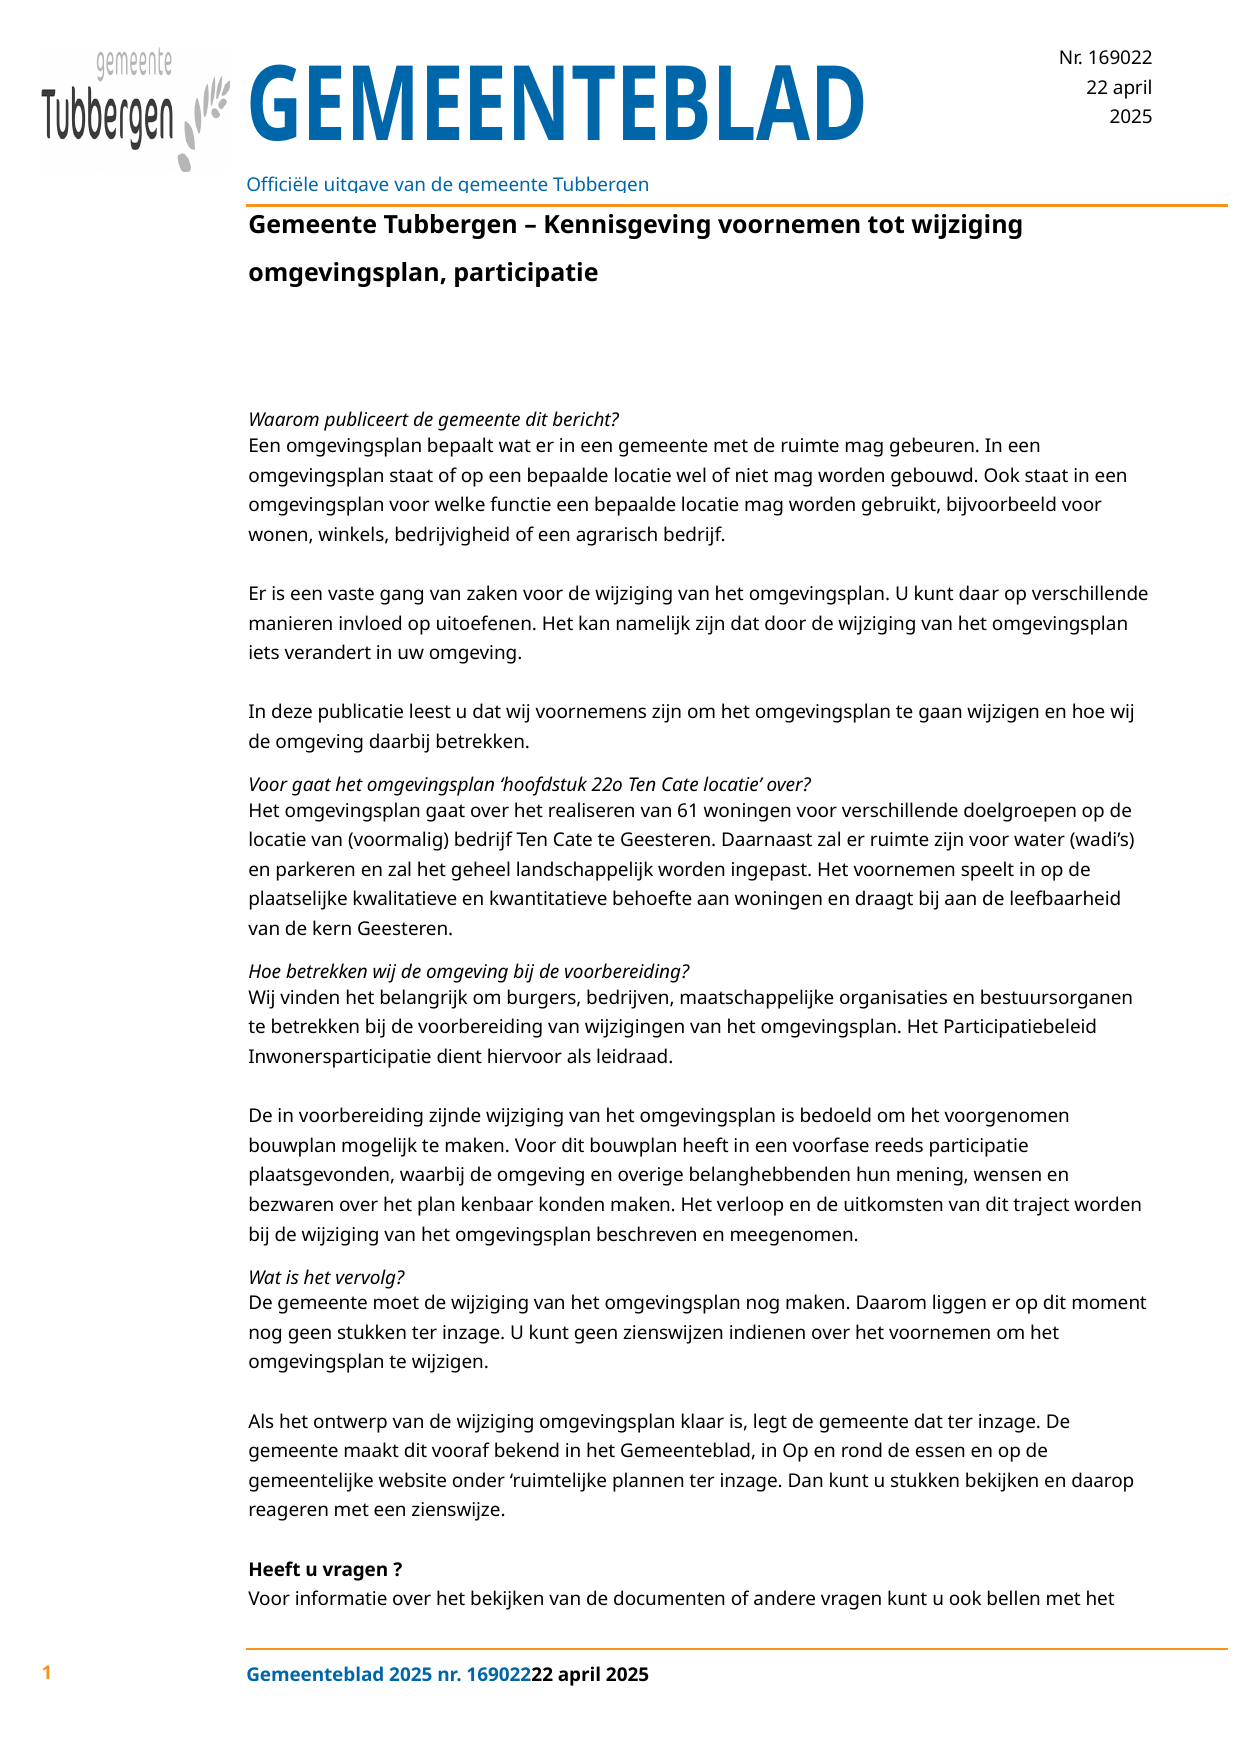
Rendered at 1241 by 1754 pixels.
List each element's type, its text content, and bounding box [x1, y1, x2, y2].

text De in voorbereiding zijnde wijziging van het omgevingsplan is bedoeld om het voorgenomen bouwplan mogelijk te maken. Voor dit bouwplan heeft in een voorfase reeds participatie plaatsgevonden, waarbij de omgeving en overige belanghebbenden hun mening, wensen en bezwaren over het plan kenbaar konden maken. Het verloop en de uitkomsten van dit traject worden bij de wijziging van het omgevingsplan beschreven en meegenomen. [248, 1102, 1152, 1246]
text Een omgevingsplan bepaalt wat er in een gemeente met de ruimte mag gebeuren. In een omgevingsplan staat of op een bepaalde locatie wel of niet mag worden gebouwd. Ook staat in een omgevingsplan voor welke functie een bepaalde locatie mag worden gebruikt, bijvoorbeeld voor wonen, winkels, bedrijvigheid of een agrarisch bedrijf. [248, 432, 1152, 547]
text Voor informatie over het bekijken van de documenten of andere vragen kunt u ook bellen met het [248, 1585, 1152, 1611]
text Wij vinden het belangrijk om burgers, bedrijven, maatschappelijke organisaties en bestuursorganen te betrekken bij de voorbereiding van wijzigingen van het omgevingsplan. Het Participatiebeleid Inwonersparticipatie dient hiervoor als leidraad. [248, 984, 1152, 1069]
text De gemeente moet de wijziging van het omgevingsplan nog maken. Daarom liggen er op dit moment nog geen stukken ter inzage. U kunt geen zienswijzen indienen over het voornemen om het omgevingsplan te wijzigen. [248, 1289, 1152, 1374]
text Hoe betrekken wij de omgeving bij de voorbereiding? [248, 958, 1152, 984]
picture [41, 47, 231, 172]
text Wat is het vervolg? [248, 1264, 1152, 1289]
text Gemeente Tubbergen – Kennisgeving voornemen tot wijziging omgevingsplan, participatie [248, 207, 1152, 288]
text Heeft u vragen ? [248, 1556, 1152, 1582]
text Als het ontwerp van de wijziging omgevingsplan klaar is, legt de gemeente dat ter inzage. De gemeente maakt dit vooraf bekend in het Gemeenteblad, in Op en rond de essen en op de gemeentelijke website onder ‘ruimtelijke plannen ter inzage. Dan kunt u stukken bekijken en daarop reageren met een zienswijze. [248, 1408, 1152, 1522]
text In deze publicatie leest u dat wij voornemens zijn om het omgevingsplan te gaan wijzigen en hoe wij de omgeving daarbij betrekken. [248, 698, 1152, 754]
text Waarom publiceert de gemeente dit bericht? [248, 406, 1152, 432]
text Het omgevingsplan gaat over het realiseren van 61 woningen voor verschillende doelgroepen op de locatie van (voormalig) bedrijf Ten Cate te Geesteren. Daarnaast zal er ruimte zijn voor water (wadi’s) en parkeren en zal het geheel landschappelijk worden ingepast. Het voornemen speelt in op de plaatselijke kwalitatieve en kwantitatieve behoefte aan woningen en draagt bij aan de leefbaarheid van de kern Geesteren. [248, 797, 1152, 941]
text Er is een vaste gang van zaken voor de wijziging van het omgevingsplan. U kunt daar op verschillende manieren invloed op uitoefenen. Het kan namelijk zijn dat door de wijziging van het omgevingsplan iets verandert in uw omgeving. [248, 580, 1152, 665]
text Voor gaat het omgevingsplan ‘hoofdstuk 22o Ten Cate locatie’ over? [248, 771, 1152, 797]
